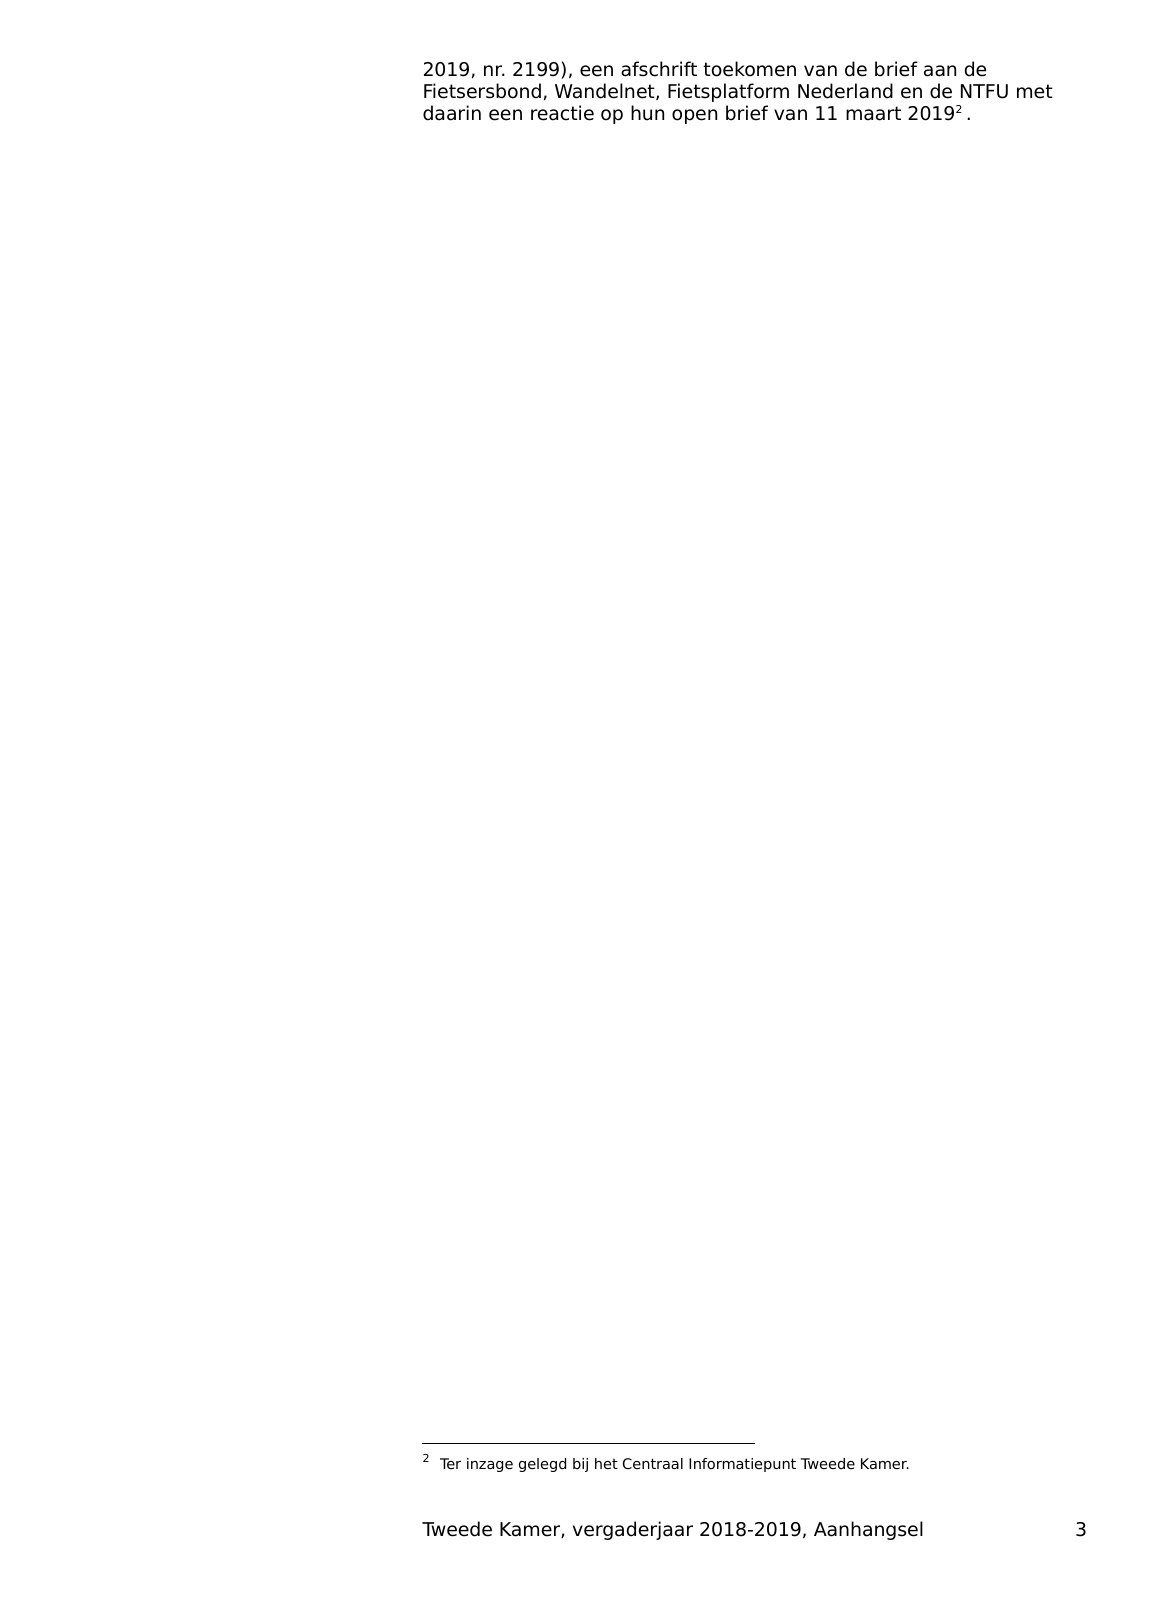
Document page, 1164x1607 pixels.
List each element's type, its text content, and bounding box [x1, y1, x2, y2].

text 2019, nr. 2199), een afschrift toekomen van de brief aan de Fietsersbond, Wandelnet, Fietsplatform Nederland en de NTFU met daarin een reactie op hun open brief van 11 maart 2019. [422, 59, 1087, 125]
text Ter inzage gelegd bij het Centraal Informatiepunt Tweede Kamer. [422, 1452, 1087, 1474]
